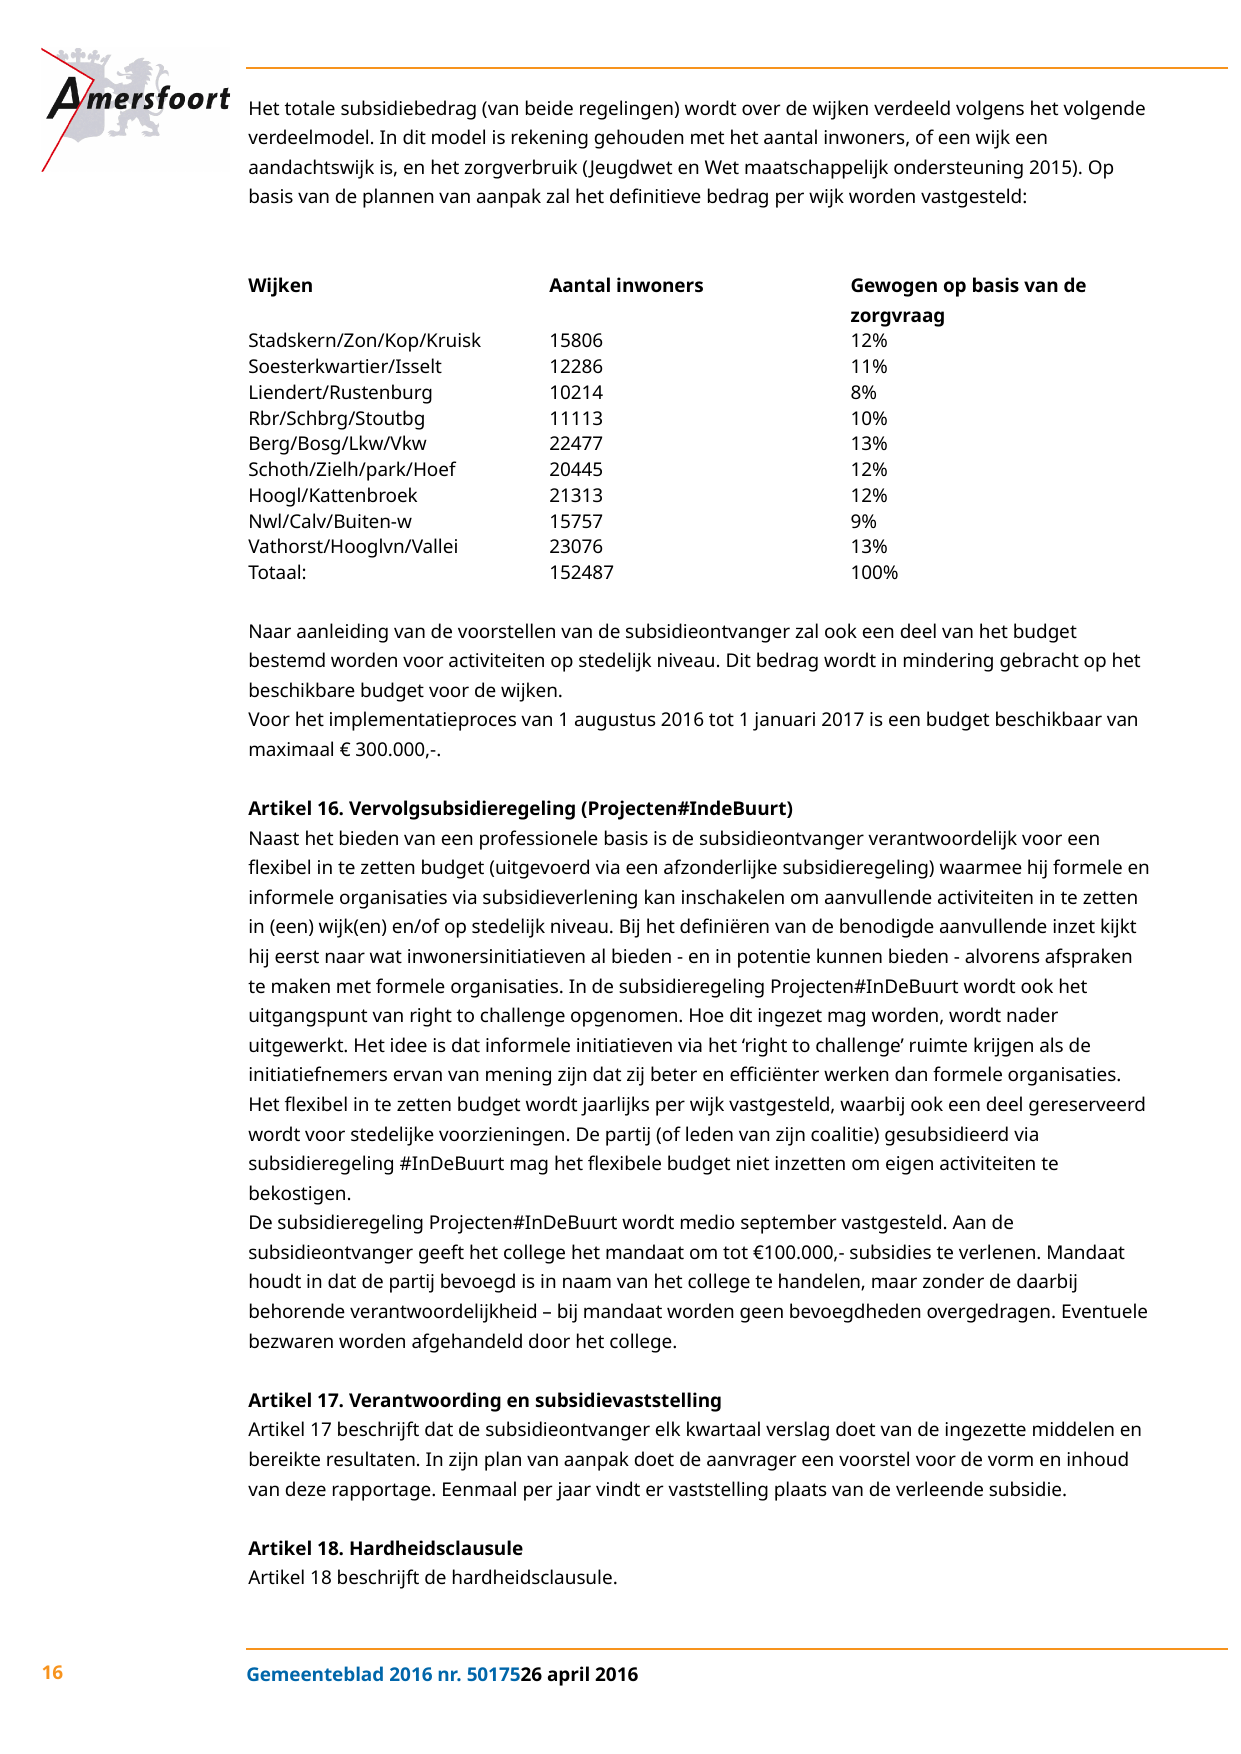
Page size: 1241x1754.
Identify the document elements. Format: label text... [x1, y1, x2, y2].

text Artikel 18. Hardheidsclausule [248, 1535, 1152, 1561]
table_cell Rbr/Schbrg/Stoutbg [248, 405, 549, 431]
text Artikel 17. Verantwoording en subsidievaststelling [248, 1387, 1152, 1413]
table_header Aantal inwoners [549, 273, 850, 328]
table_cell Schoth/Zielh/park/Hoef [248, 456, 549, 482]
table_cell 13% [850, 534, 1152, 559]
table_header Gewogen op basis van de zorgvraag [850, 273, 1152, 328]
table_cell 15806 [549, 328, 850, 353]
table_cell 15757 [549, 508, 850, 533]
table_cell 22477 [549, 431, 850, 456]
table_cell 21313 [549, 482, 850, 508]
text Artikel 17 beschrijft dat de subsidieontvanger elk kwartaal verslag doet van de ingezette middelen en bereikte resultaten. In zijn plan van aanpak doet de aanvrager een voorstel voor de vorm en inhoud van deze rapportage. Eenmaal per jaar vindt er vaststelling plaats van de verleende subsidie. [248, 1417, 1152, 1501]
table_cell 20445 [549, 456, 850, 482]
text Artikel 18 beschrijft de hardheidsclausule. [248, 1564, 1152, 1590]
table_cell Vathorst/Hooglvn/Vallei [248, 534, 549, 559]
table_cell Berg/Bosg/Lkw/Vkw [248, 431, 549, 456]
table_cell Totaal: [248, 559, 549, 585]
table_cell 12% [850, 456, 1152, 482]
text Artikel 16. Vervolgsubsidieregeling (Projecten#IndeBuurt) [248, 795, 1152, 821]
table_cell 152487 [549, 559, 850, 585]
table_cell Liendert/Rustenburg [248, 379, 549, 405]
table_cell Soesterkwartier/Isselt [248, 354, 549, 379]
text Naar aanleiding van de voorstellen van de subsidieontvanger zal ook een deel van het budget bestemd worden voor activiteiten op stedelijk niveau. Dit bedrag wordt in mindering gebracht op het beschikbare budget voor de wijken. [248, 618, 1152, 703]
table_header Wijken [248, 273, 549, 328]
table_cell 12286 [549, 354, 850, 379]
table_cell 8% [850, 379, 1152, 405]
table_cell Hoogl/Kattenbroek [248, 482, 549, 508]
table_cell Stadskern/Zon/Kop/Kruisk [248, 328, 549, 353]
table_cell 13% [850, 431, 1152, 456]
table_cell 100% [850, 559, 1152, 585]
text Het totale subsidiebedrag (van beide regelingen) wordt over de wijken verdeeld volgens het volgende verdeelmodel. In dit model is rekening gehouden met het aantal inwoners, of een wijk een aandachtswijk is, en het zorgverbruik (Jeugdwet en Wet maatschappelijk ondersteuning 2015). Op basis van de plannen van aanpak zal het definitieve bedrag per wijk worden vastgesteld: [248, 95, 1152, 209]
table_cell Nwl/Calv/Buiten-w [248, 508, 549, 533]
table_cell 10214 [549, 379, 850, 405]
table_cell 12% [850, 482, 1152, 508]
picture [41, 47, 231, 172]
text Voor het implementatieproces van 1 augustus 2016 tot 1 januari 2017 is een budget beschikbaar van maximaal € 300.000,-. [248, 707, 1152, 762]
table_cell 10% [850, 405, 1152, 431]
table_cell 23076 [549, 534, 850, 559]
table_cell 12% [850, 328, 1152, 353]
table_cell 11% [850, 354, 1152, 379]
text Naast het bieden van een professionele basis is de subsidieontvanger verantwoordelijk voor een flexibel in te zetten budget (uitgevoerd via een afzonderlijke subsidieregeling) waarmee hij formele en informele organisaties via subsidieverlening kan inschakelen om aanvullende activiteiten in te zetten in (een) wijk(en) en/of op stedelijk niveau. Bij het definiëren van de benodigde aanvullende inzet kijkt hij eerst naar wat inwonersinitiatieven al bieden - en in potentie kunnen bieden - alvorens afspraken te maken met formele organisaties. In de subsidieregeling Projecten#InDeBuurt wordt ook het uitgangspunt van right to challenge opgenomen. Hoe dit ingezet mag worden, wordt nader uitgewerkt. Het idee is dat informele initiatieven via het ‘right to challenge’ ruimte krijgen als de initiatiefnemers ervan van mening zijn dat zij beter en efficiënter werken dan formele organisaties. Het flexibel in te zetten budget wordt jaarlijks per wijk vastgesteld, waarbij ook een deel gereserveerd wordt voor stedelijke voorzieningen. De partij (of leden van zijn coalitie) gesubsidieerd via subsidieregeling #InDeBuurt mag het flexibele budget niet inzetten om eigen activiteiten te bekostigen. [248, 825, 1152, 1206]
table_cell 9% [850, 508, 1152, 533]
text De subsidieregeling Projecten#InDeBuurt wordt medio september vastgesteld. Aan de subsidieontvanger geeft het college het mandaat om tot €100.000,- subsidies te verlenen. Mandaat houdt in dat de partij bevoegd is in naam van het college te handelen, maar zonder de daarbij behorende verantwoordelijkheid – bij mandaat worden geen bevoegdheden overgedragen. Eventuele bezwaren worden afgehandeld door het college. [248, 1209, 1152, 1353]
table_cell 11113 [549, 405, 850, 431]
